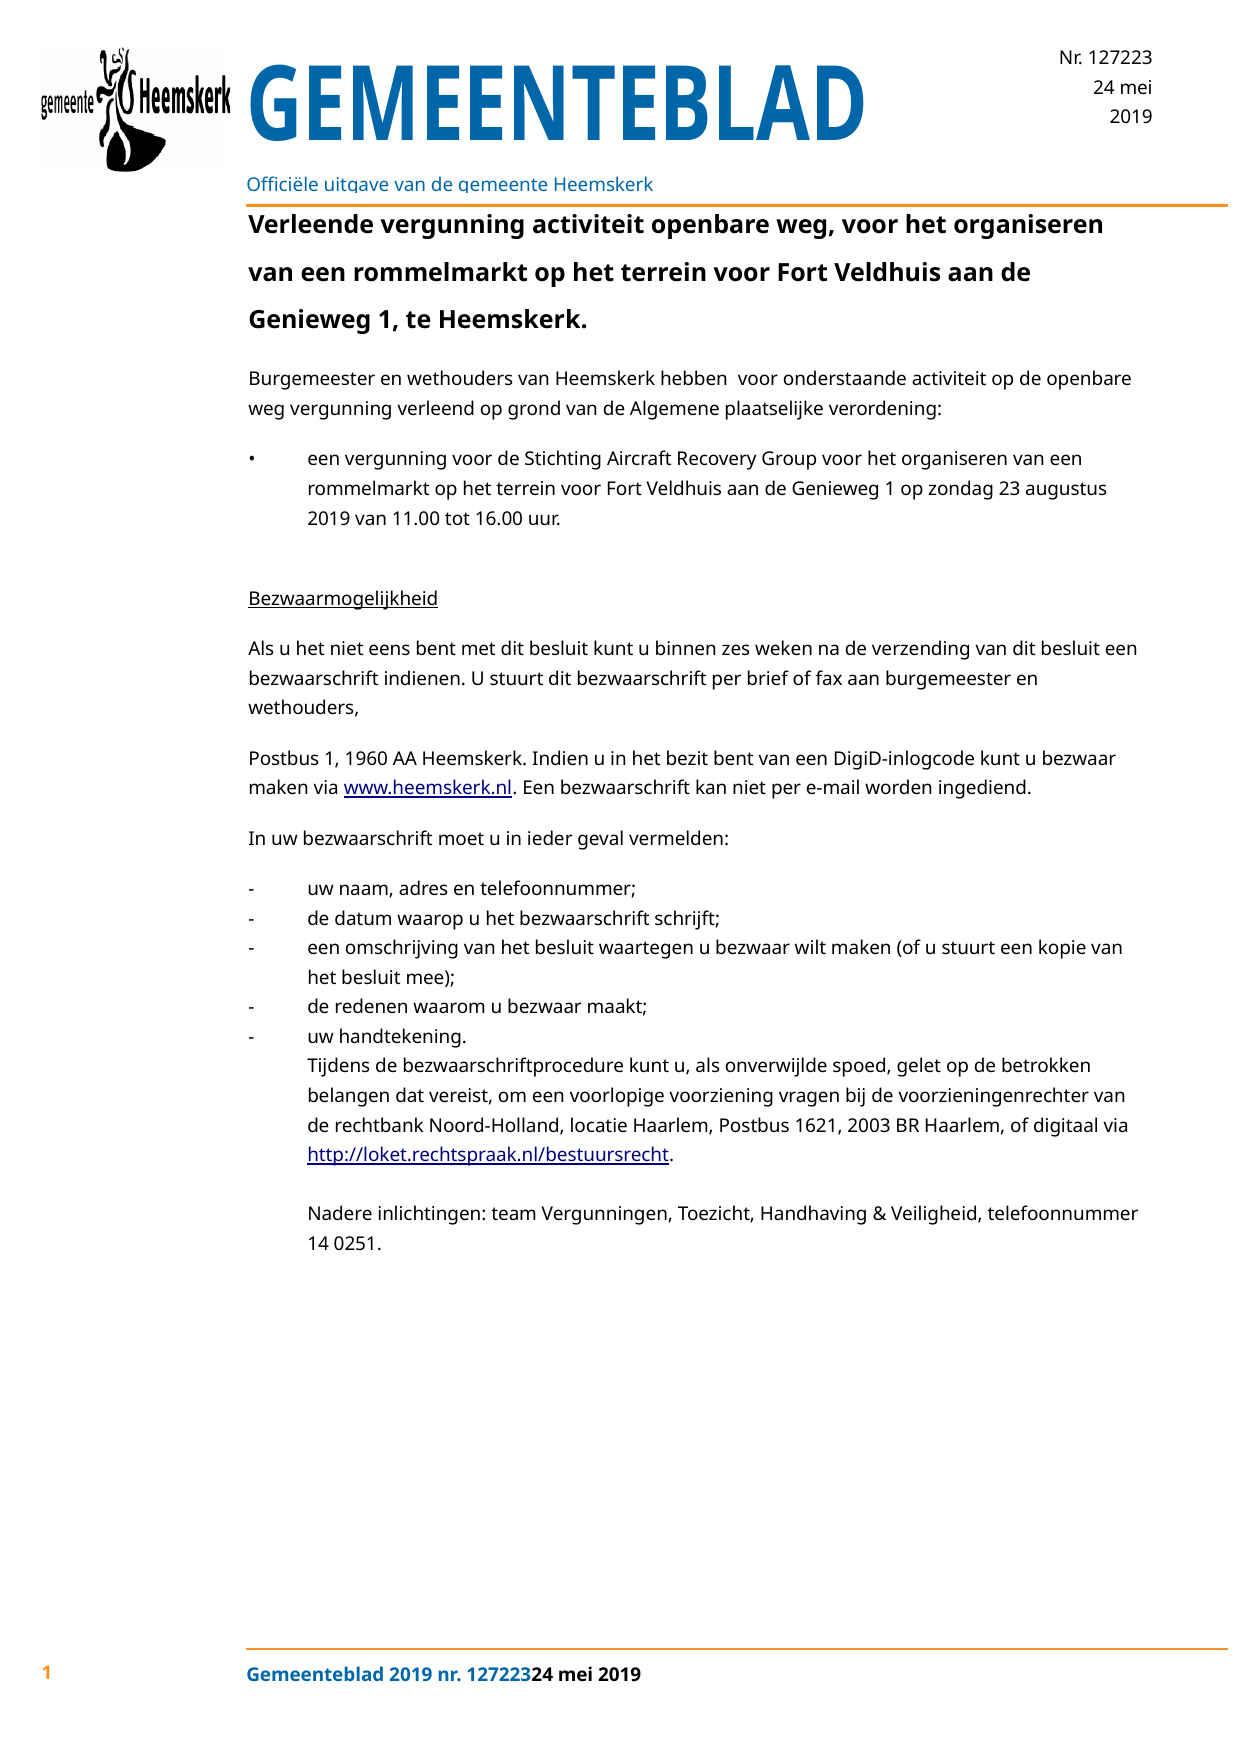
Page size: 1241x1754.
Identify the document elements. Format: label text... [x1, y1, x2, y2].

list uw handtekening. [248, 1023, 1152, 1049]
text Postbus 1, 1960 AA Heemskerk. Indien u in het bezit bent van een DigiD-inlogcode kunt u bezwaar maken via www.heemskerk.nl. Een bezwaarschrift kan niet per e-mail worden ingediend. [248, 745, 1152, 800]
text Bezwaarmogelijkheid [248, 585, 1152, 610]
list de datum waarop u het bezwaarschrift schrijft; [248, 905, 1152, 930]
text Verleende vergunning activiteit openbare weg, voor het organiseren van een rommelmarkt op het terrein voor Fort Veldhuis aan de Genieweg 1, te Heemskerk. [248, 207, 1152, 336]
list de redenen waarom u bezwaar maakt; [248, 993, 1152, 1019]
text Burgemeester en wethouders van Heemskerk hebben voor onderstaande activiteit op de openbare weg vergunning verleend op grond van de Algemene plaatselijke verordening: [248, 366, 1152, 421]
list Tijdens de bezwaarschriftprocedure kunt u, als onverwijlde spoed, gelet op de betrokken belangen dat vereist, om een voorlopige voorziening vragen bij de voorzieningenrechter van de rechtbank Noord-Holland, locatie Haarlem, Postbus 1621, 2003 BR Haarlem, of digitaal via http://loket.rechtspraak.nl/bestuursrecht. [248, 1053, 1152, 1167]
list uw naam, adres en telefoonnummer; [248, 875, 1152, 901]
text In uw bezwaarschrift moet u in ieder geval vermelden: [248, 825, 1152, 850]
list een vergunning voor de Stichting Aircraft Recovery Group voor het organiseren van een rommelmarkt op het terrein voor Fort Veldhuis aan de Genieweg 1 op zondag 23 augustus 2019 van 11.00 tot 16.00 uur. [248, 446, 1152, 530]
text Als u het niet eens bent met dit besluit kunt u binnen zes weken na de verzending van dit besluit een bezwaarschrift indienen. U stuurt dit bezwaarschrift per brief of fax aan burgemeester en wethouders, [248, 635, 1152, 720]
picture [41, 47, 231, 172]
list Nadere inlichtingen: team Vergunningen, Toezicht, Handhaving & Veiligheid, telefoonnummer 14 0251. [248, 1201, 1152, 1256]
list een omschrijving van het besluit waartegen u bezwaar wilt maken (of u stuurt een kopie van het besluit mee); [248, 934, 1152, 989]
